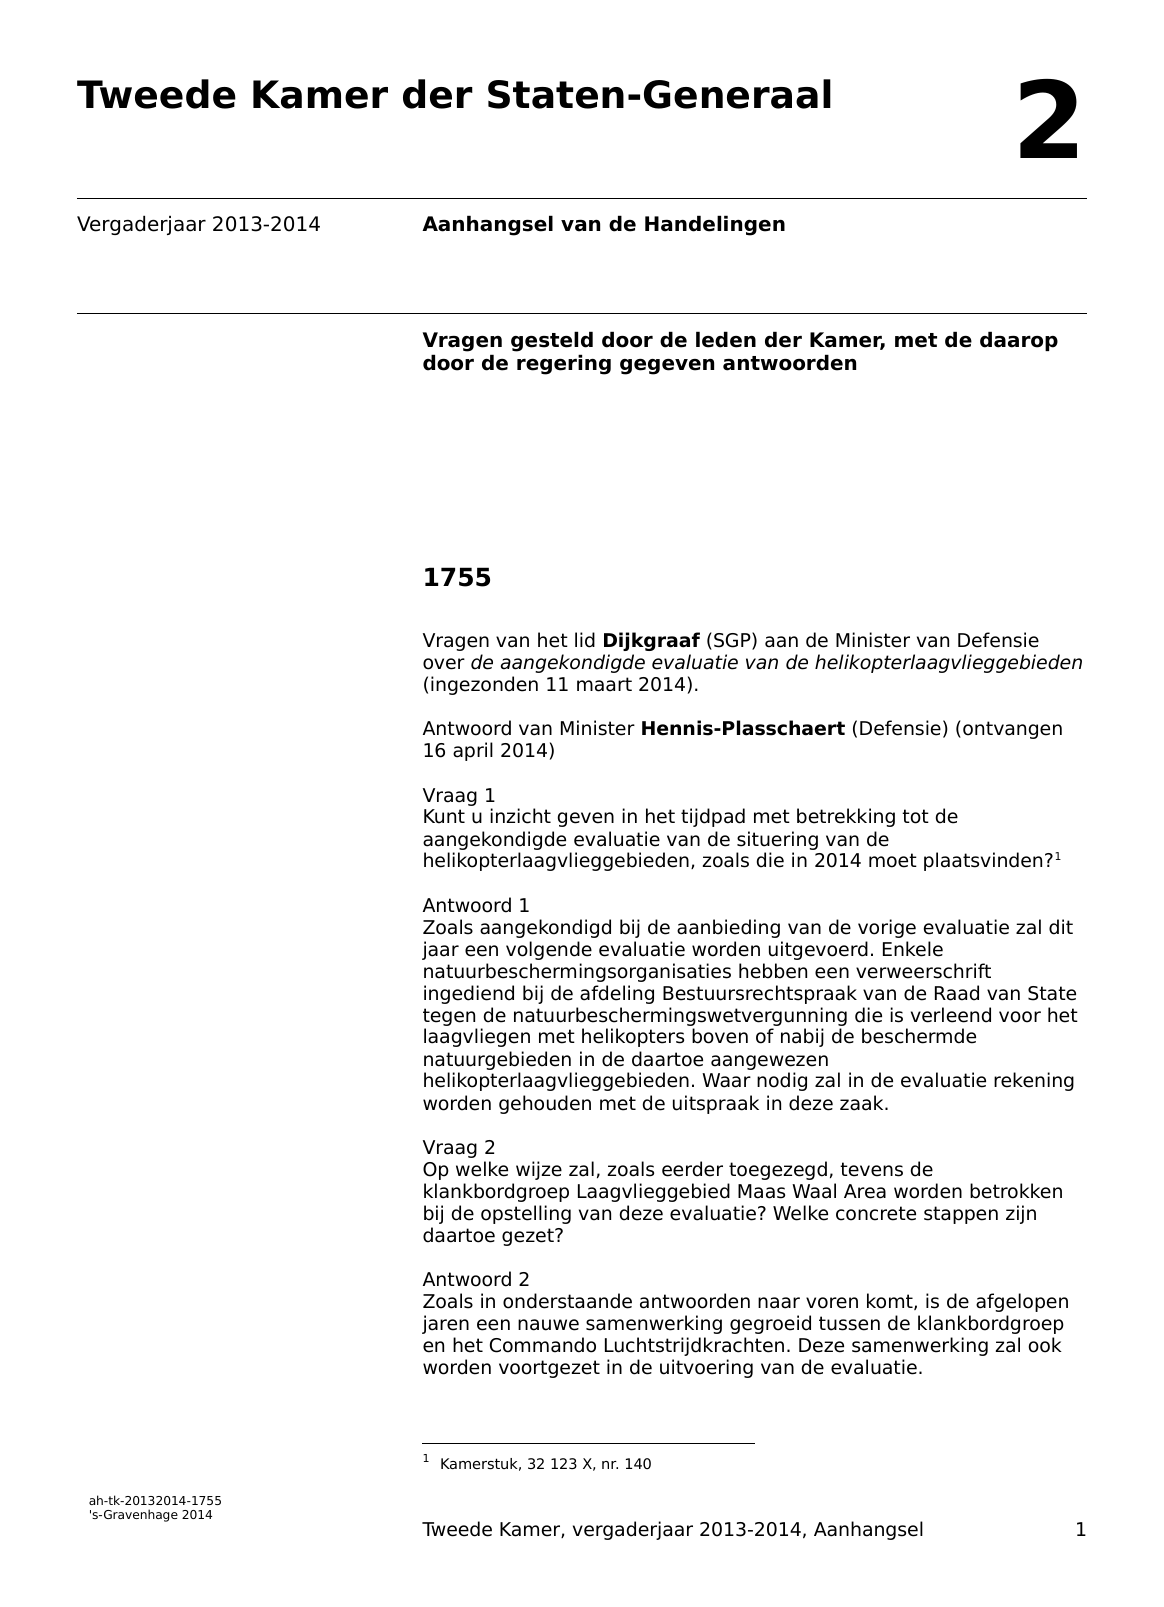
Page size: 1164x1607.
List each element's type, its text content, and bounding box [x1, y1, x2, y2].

text Zoals aangekondigd bij de aanbieding van de vorige evaluatie zal dit jaar een volgende evaluatie worden uitgevoerd. Enkele natuurbeschermingsorganisaties hebben een verweerschrift ingediend bij de afdeling Bestuursrechtspraak van de Raad van State tegen de natuurbeschermingswetvergunning die is verleend voor het laagvliegen met helikopters boven of nabij de beschermde natuurgebieden in de daartoe aangewezen helikopterlaagvlieggebieden. Waar nodig zal in de evaluatie rekening worden gehouden met de uitspraak in deze zaak. [422, 917, 1087, 1114]
text Kamerstuk, 32 123 X, nr. 140 [422, 1452, 1087, 1474]
text Zoals in onderstaande antwoorden naar voren komt, is de afgelopen jaren een nauwe samenwerking gegroeid tussen de klankbordgroep en het Commando Luchtstrijdkrachten. Deze samenwerking zal ook worden voortgezet in de uitvoering van de evaluatie. [422, 1291, 1087, 1378]
table_cell Aanhangsel van de Handelingen [422, 199, 1087, 313]
table_header 2 [886, 59, 1087, 198]
text Antwoord 2 [422, 1269, 1087, 1291]
text Kunt u inzicht geven in het tijdpad met betrekking tot de aangekondigde evaluatie van de situering van de helikopterlaagvlieggebieden, zoals die in 2014 moet plaatsvinden? [422, 806, 1087, 872]
table_cell [77, 314, 422, 375]
text Vragen van het lid Dijkgraaf (SGP) aan de Minister van Defensie over de aangekondigde evaluatie van de helikopterlaagvlieggebieden (ingezonden 11 maart 2014). [422, 630, 1087, 696]
text 1755 [422, 563, 1087, 592]
text Vraag 1 [422, 784, 1087, 806]
table_cell Vergaderjaar 2013-2014 [77, 199, 422, 313]
text Antwoord 1 [422, 894, 1087, 917]
text Vraag 2 [422, 1137, 1087, 1158]
text Antwoord van Minister Hennis-Plasschaert (Defensie) (ontvangen 16 april 2014) [422, 718, 1087, 762]
text 's-Gravenhage 2014 [88, 1508, 323, 1522]
text ah-tk-20132014-1755 [88, 1494, 323, 1508]
text Op welke wijze zal, zoals eerder toegezegd, tevens de klankbordgroep Laagvlieggebied Maas Waal Area worden betrokken bij de opstelling van deze evaluatie? Welke concrete stappen zijn daartoe gezet? [422, 1158, 1087, 1246]
table_header Tweede Kamer der Staten-Generaal [77, 59, 886, 198]
table_cell Vragen gesteld door de leden der Kamer, met de daarop door de regering gegeven antwoorden [422, 314, 1087, 375]
